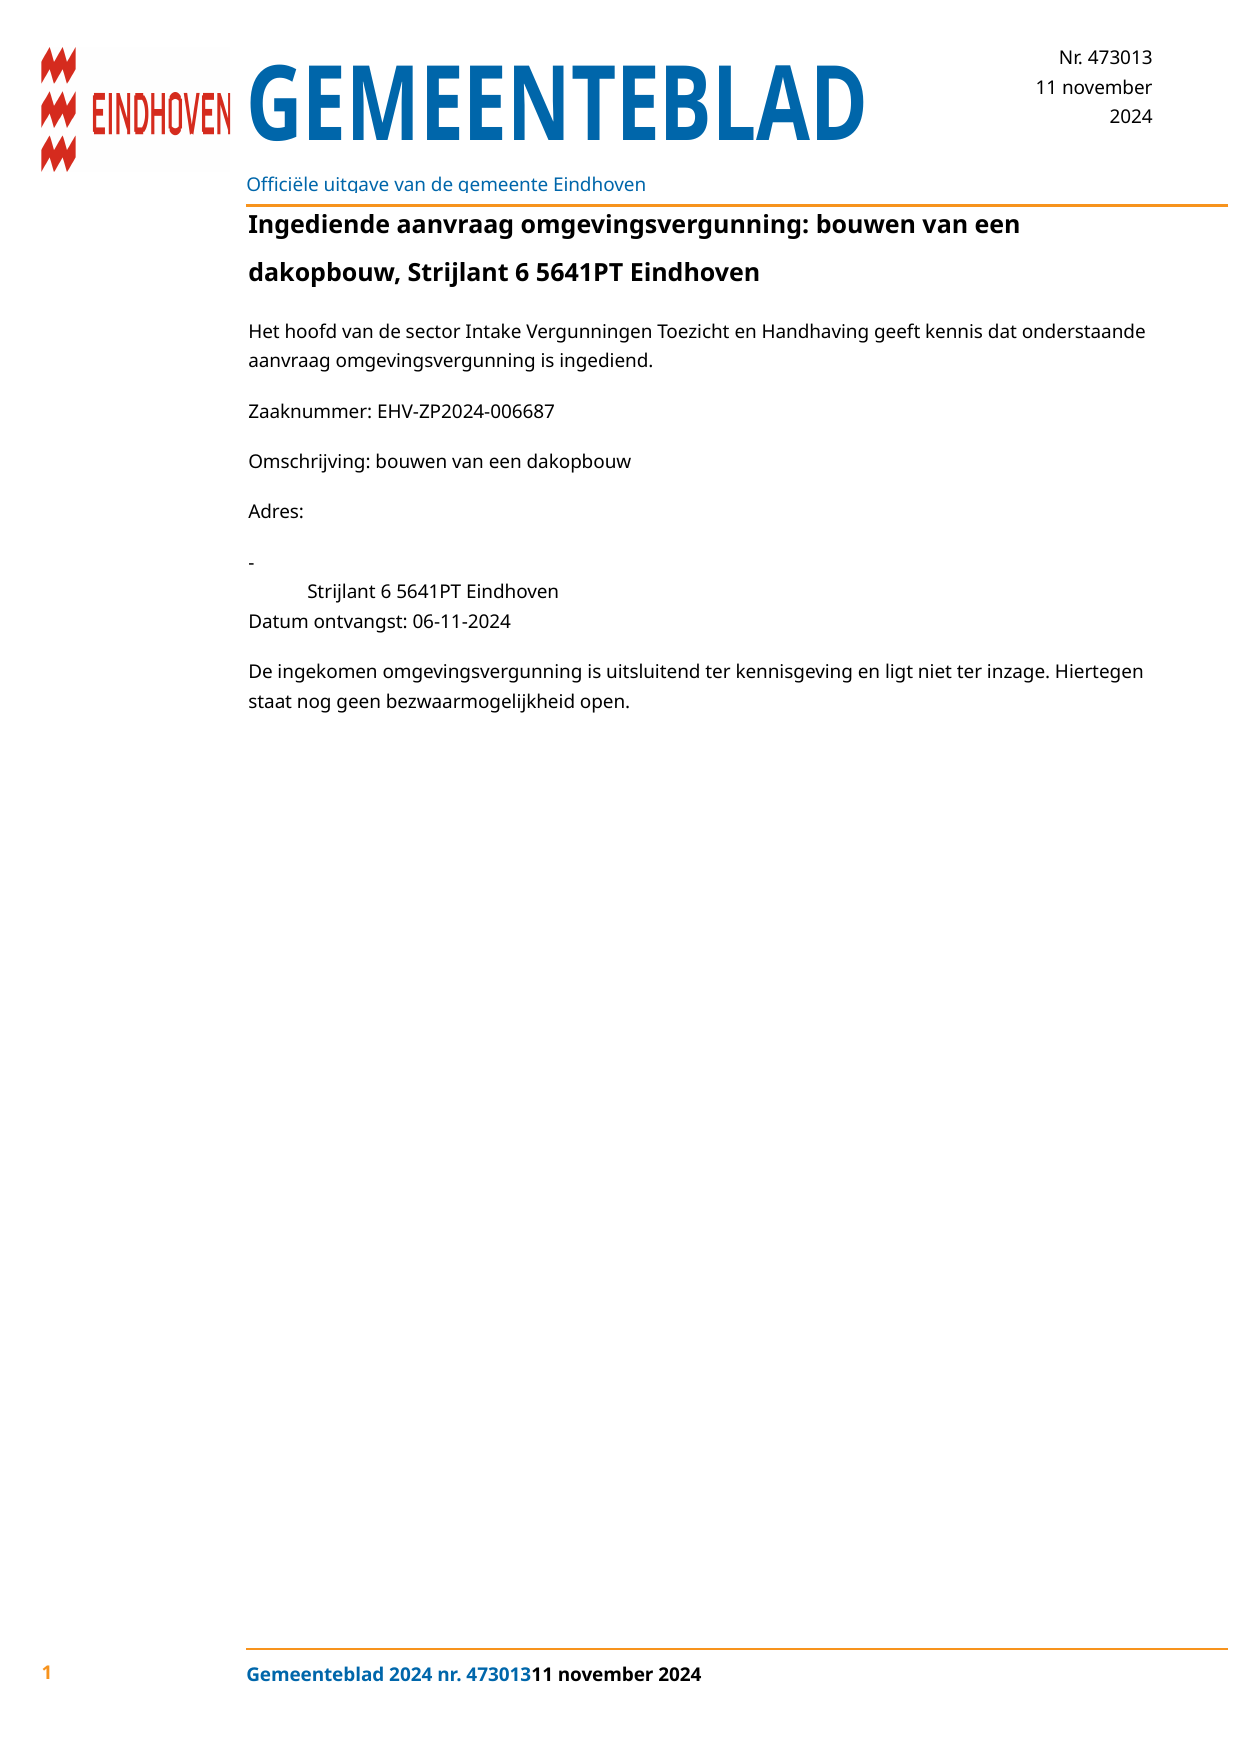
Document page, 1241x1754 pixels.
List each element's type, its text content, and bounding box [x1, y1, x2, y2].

text Adres: [248, 499, 1152, 524]
text Ingediende aanvraag omgevingsvergunning: bouwen van een dakopbouw, Strijlant 6 5641PT Eindhoven [248, 207, 1152, 288]
text Datum ontvangst: 06-11-2024 [248, 608, 1152, 634]
text Zaaknummer: EHV-ZP2024-006687 [248, 398, 1152, 424]
list Strijlant 6 5641PT Eindhoven [248, 579, 1152, 604]
text De ingekomen omgevingsvergunning is uitsluitend ter kennisgeving en ligt niet ter inzage. Hiertegen staat nog geen bezwaarmogelijkheid open. [248, 659, 1152, 714]
text Het hoofd van de sector Intake Vergunningen Toezicht en Handhaving geeft kennis dat onderstaande aanvraag omgevingsvergunning is ingediend. [248, 318, 1152, 373]
text Omschrijving: bouwen van een dakopbouw [248, 448, 1152, 474]
picture [41, 47, 231, 172]
